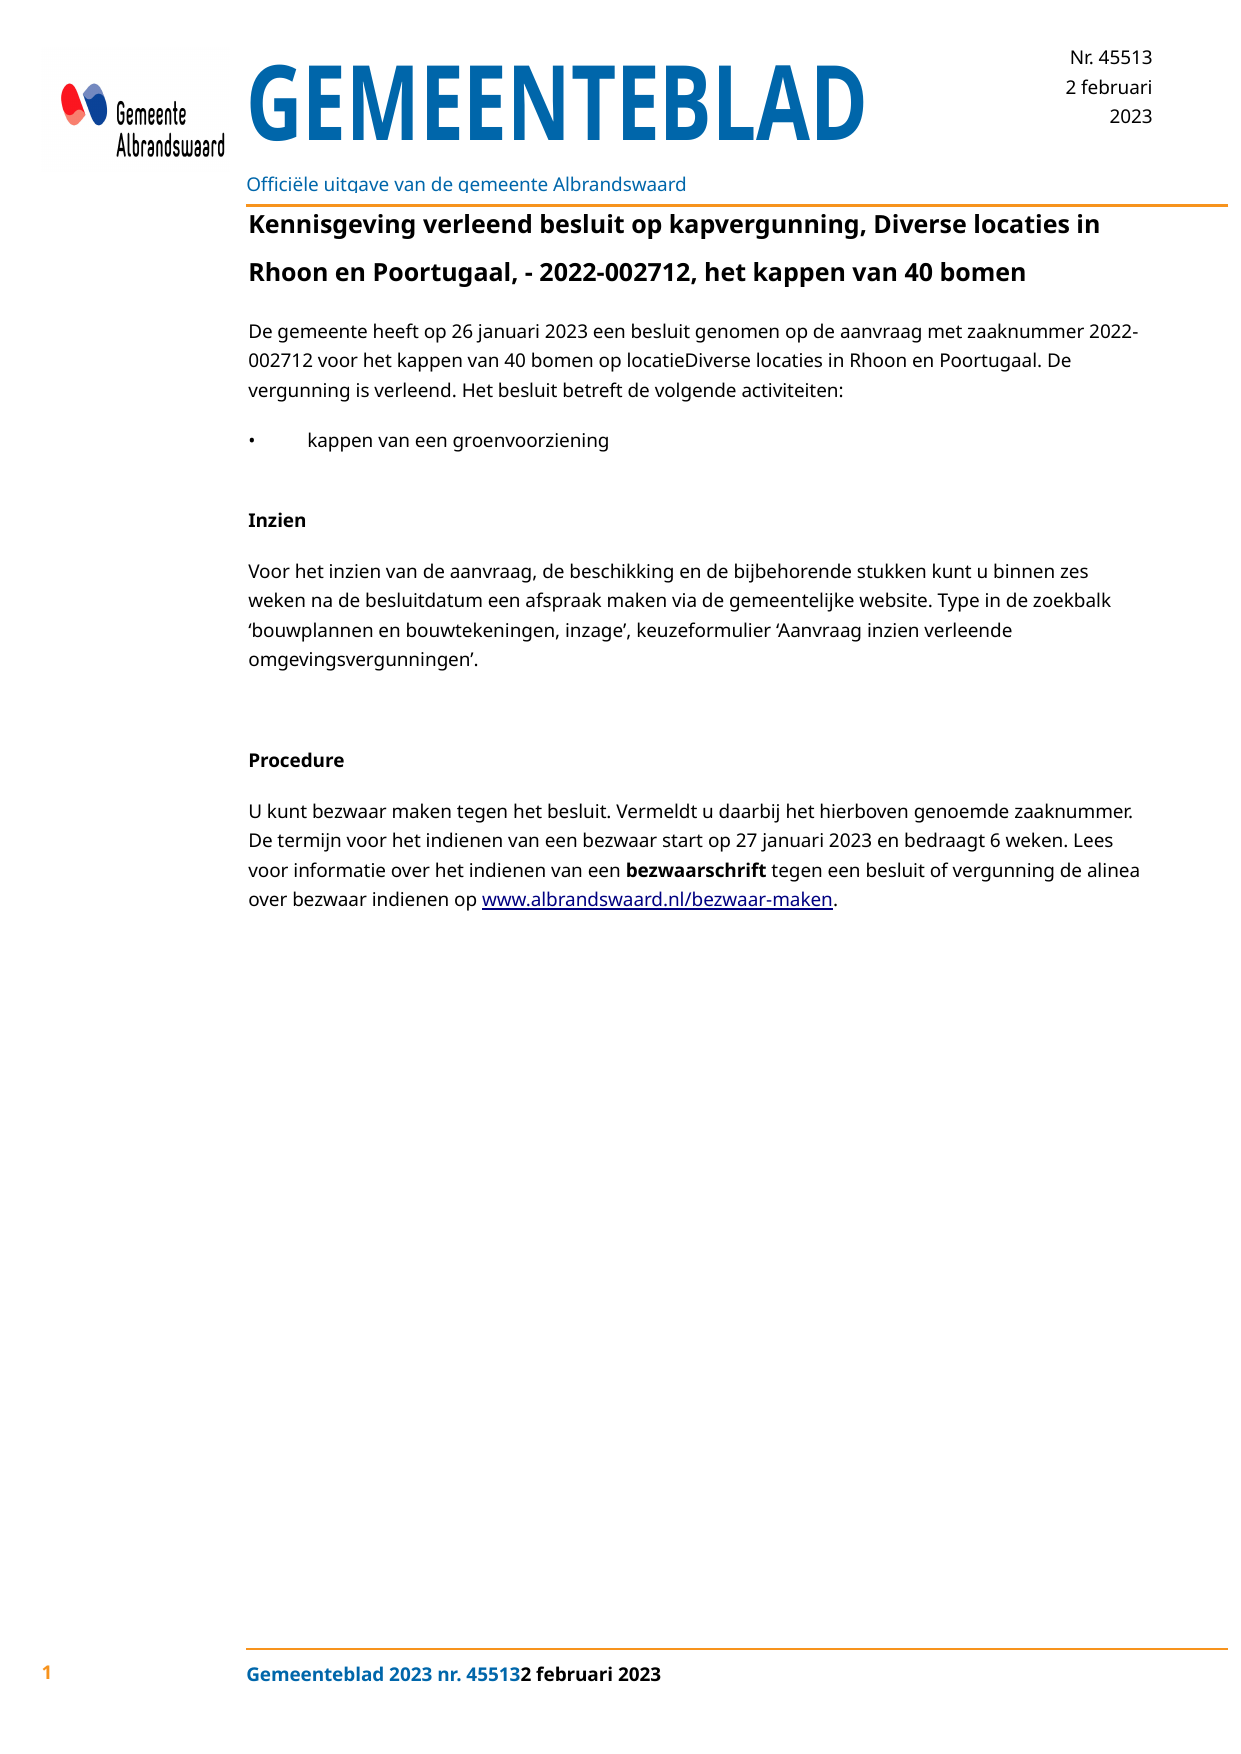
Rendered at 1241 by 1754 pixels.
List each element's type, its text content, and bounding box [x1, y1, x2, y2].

text Procedure [248, 747, 1152, 773]
picture [41, 47, 231, 172]
list kappen van een groenvoorziening [248, 427, 1152, 453]
text U kunt bezwaar maken tegen het besluit. Vermeldt u daarbij het hierboven genoemde zaaknummer. De termijn voor het indienen van een bezwaar start op 27 januari 2023 en bedraagt 6 weken. Lees voor informatie over het indienen van een bezwaarschrift tegen een besluit of vergunning de alinea over bezwaar indienen op www.albrandswaard.nl/bezwaar-maken. [248, 798, 1152, 912]
text Kennisgeving verleend besluit op kapvergunning, Diverse locaties in Rhoon en Poortugaal, - 2022-002712, het kappen van 40 bomen [248, 207, 1152, 288]
text Inzien [248, 507, 1152, 533]
text De gemeente heeft op 26 januari 2023 een besluit genomen op de aanvraag met zaaknummer 2022-002712 voor het kappen van 40 bomen op locatieDiverse locaties in Rhoon en Poortugaal. De vergunning is verleend. Het besluit betreft de volgende activiteiten: [248, 318, 1152, 403]
text Voor het inzien van de aanvraag, de beschikking en de bijbehorende stukken kunt u binnen zes weken na de besluitdatum een afspraak maken via de gemeentelijke website. Type in de zoekbalk ‘bouwplannen en bouwtekeningen, inzage’, keuzeformulier ‘Aanvraag inzien verleende omgevingsvergunningen’. [248, 558, 1152, 672]
